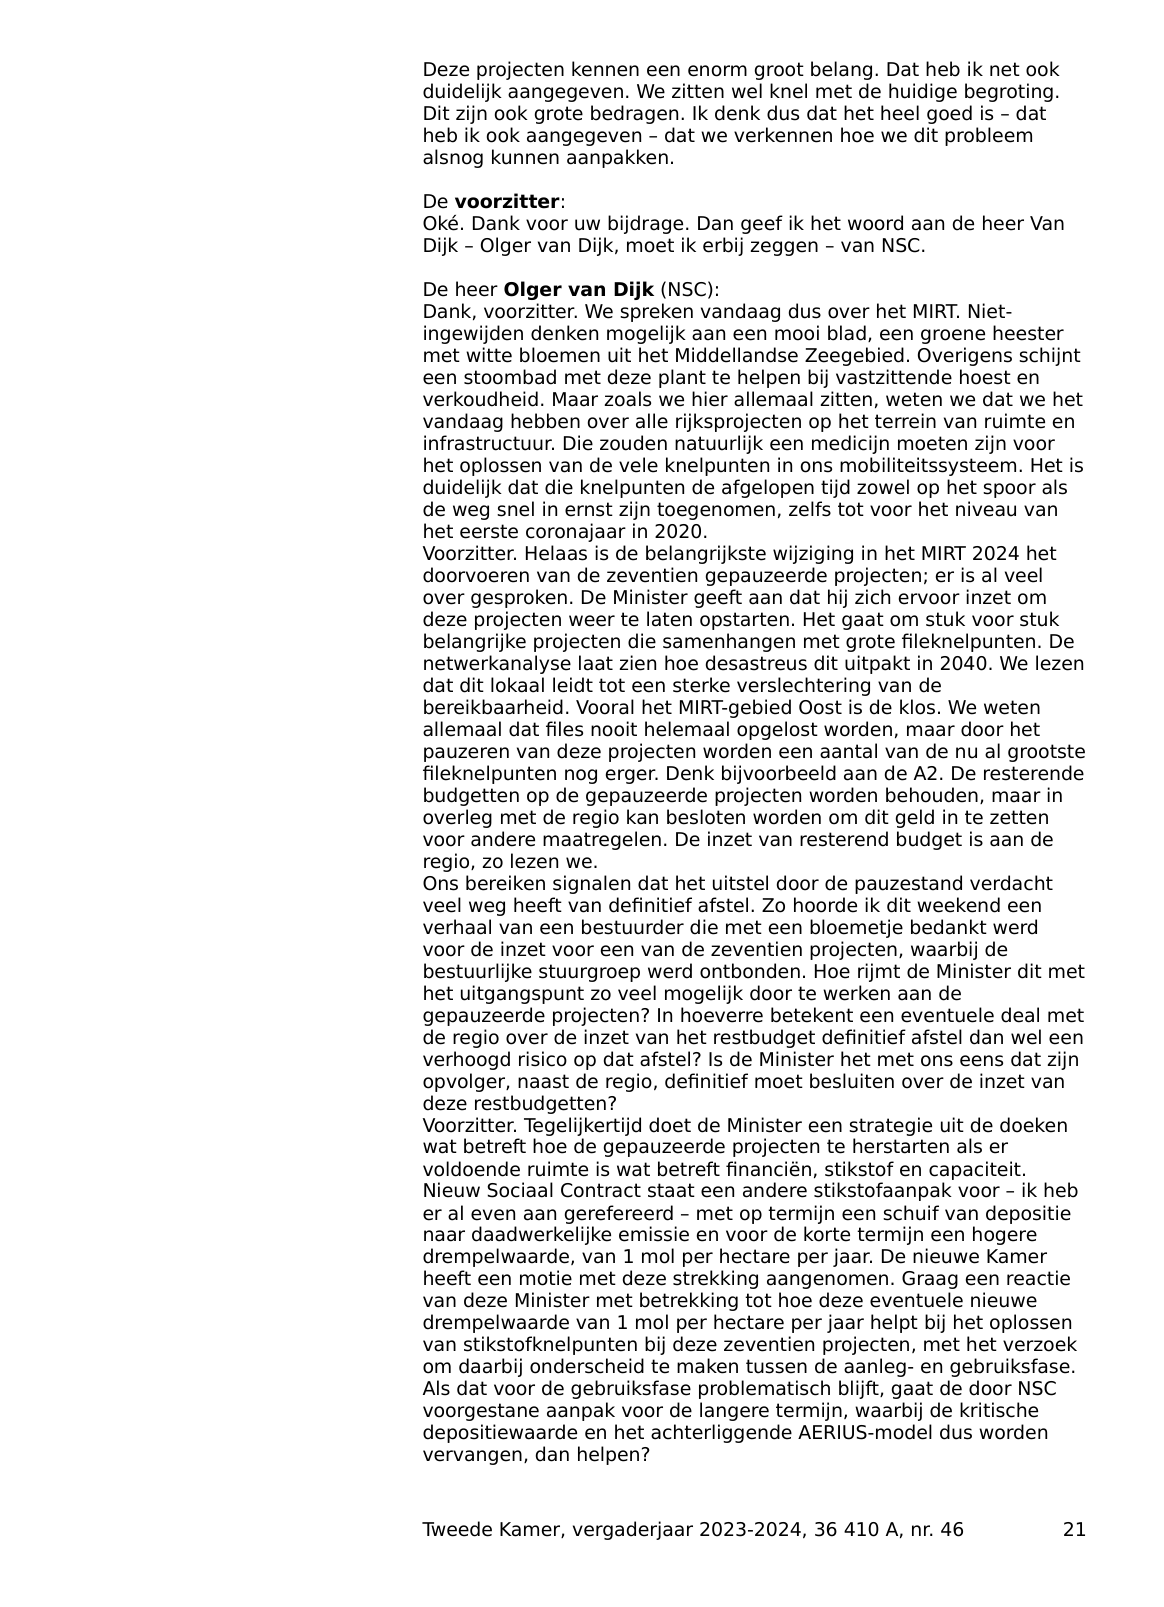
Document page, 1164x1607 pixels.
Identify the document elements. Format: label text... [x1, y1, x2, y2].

text Deze projecten kennen een enorm groot belang. Dat heb ik net ook duidelijk aangegeven. We zitten wel knel met de huidige begroting. Dit zijn ook grote bedragen. Ik denk dus dat het heel goed is – dat heb ik ook aangegeven – dat we verkennen hoe we dit probleem alsnog kunnen aanpakken. [422, 59, 1087, 169]
text Dank, voorzitter. We spreken vandaag dus over het MIRT. Niet-ingewijden denken mogelijk aan een mooi blad, een groene heester met witte bloemen uit het Middellandse Zeegebied. Overigens schijnt een stoombad met deze plant te helpen bij vastzittende hoest en verkoudheid. Maar zoals we hier allemaal zitten, weten we dat we het vandaag hebben over alle rijksprojecten op het terrein van ruimte en infrastructuur. Die zouden natuurlijk een medicijn moeten zijn voor het oplossen van de vele knelpunten in ons mobiliteitssysteem. Het is duidelijk dat die knelpunten de afgelopen tijd zowel op het spoor als de weg snel in ernst zijn toegenomen, zelfs tot voor het niveau van het eerste coronajaar in 2020. [422, 301, 1087, 543]
text De voorzitter: [422, 191, 1087, 213]
text Voorzitter. Helaas is de belangrijkste wijziging in het MIRT 2024 het doorvoeren van de zeventien gepauzeerde projecten; er is al veel over gesproken. De Minister geeft aan dat hij zich ervoor inzet om deze projecten weer te laten opstarten. Het gaat om stuk voor stuk belangrijke projecten die samenhangen met grote fileknelpunten. De netwerkanalyse laat zien hoe desastreus dit uitpakt in 2040. We lezen dat dit lokaal leidt tot een sterke verslechtering van de bereikbaarheid. Vooral het MIRT-gebied Oost is de klos. We weten allemaal dat files nooit helemaal opgelost worden, maar door het pauzeren van deze projecten worden een aantal van de nu al grootste fileknelpunten nog erger. Denk bijvoorbeeld aan de A2. De resterende budgetten op de gepauzeerde projecten worden behouden, maar in overleg met de regio kan besloten worden om dit geld in te zetten voor andere maatregelen. De inzet van resterend budget is aan de regio, zo lezen we. [422, 543, 1087, 873]
text De heer Olger van Dijk (NSC): [422, 279, 1087, 301]
text Voorzitter. Tegelijkertijd doet de Minister een strategie uit de doeken wat betreft hoe de gepauzeerde projecten te herstarten als er voldoende ruimte is wat betreft financiën, stikstof en capaciteit. Nieuw Sociaal Contract staat een andere stikstofaanpak voor – ik heb er al even aan gerefereerd – met op termijn een schuif van depositie naar daadwerkelijke emissie en voor de korte termijn een hogere drempelwaarde, van 1 mol per hectare per jaar. De nieuwe Kamer heeft een motie met deze strekking aangenomen. Graag een reactie van deze Minister met betrekking tot hoe deze eventuele nieuwe drempelwaarde van 1 mol per hectare per jaar helpt bij het oplossen van stikstofknelpunten bij deze zeventien projecten, met het verzoek om daarbij onderscheid te maken tussen de aanleg- en gebruiksfase. Als dat voor de gebruiksfase problematisch blijft, gaat de door NSC voorgestane aanpak voor de langere termijn, waarbij de kritische depositiewaarde en het achterliggende AERIUS-model dus worden vervangen, dan helpen? [422, 1114, 1087, 1466]
text Ons bereiken signalen dat het uitstel door de pauzestand verdacht veel weg heeft van definitief afstel. Zo hoorde ik dit weekend een verhaal van een bestuurder die met een bloemetje bedankt werd voor de inzet voor een van de zeventien projecten, waarbij de bestuurlijke stuurgroep werd ontbonden. Hoe rijmt de Minister dit met het uitgangspunt zo veel mogelijk door te werken aan de gepauzeerde projecten? In hoeverre betekent een eventuele deal met de regio over de inzet van het restbudget definitief afstel dan wel een verhoogd risico op dat afstel? Is de Minister het met ons eens dat zijn opvolger, naast de regio, definitief moet besluiten over de inzet van deze restbudgetten? [422, 873, 1087, 1114]
text Oké. Dank voor uw bijdrage. Dan geef ik het woord aan de heer Van Dijk – Olger van Dijk, moet ik erbij zeggen – van NSC. [422, 213, 1087, 257]
